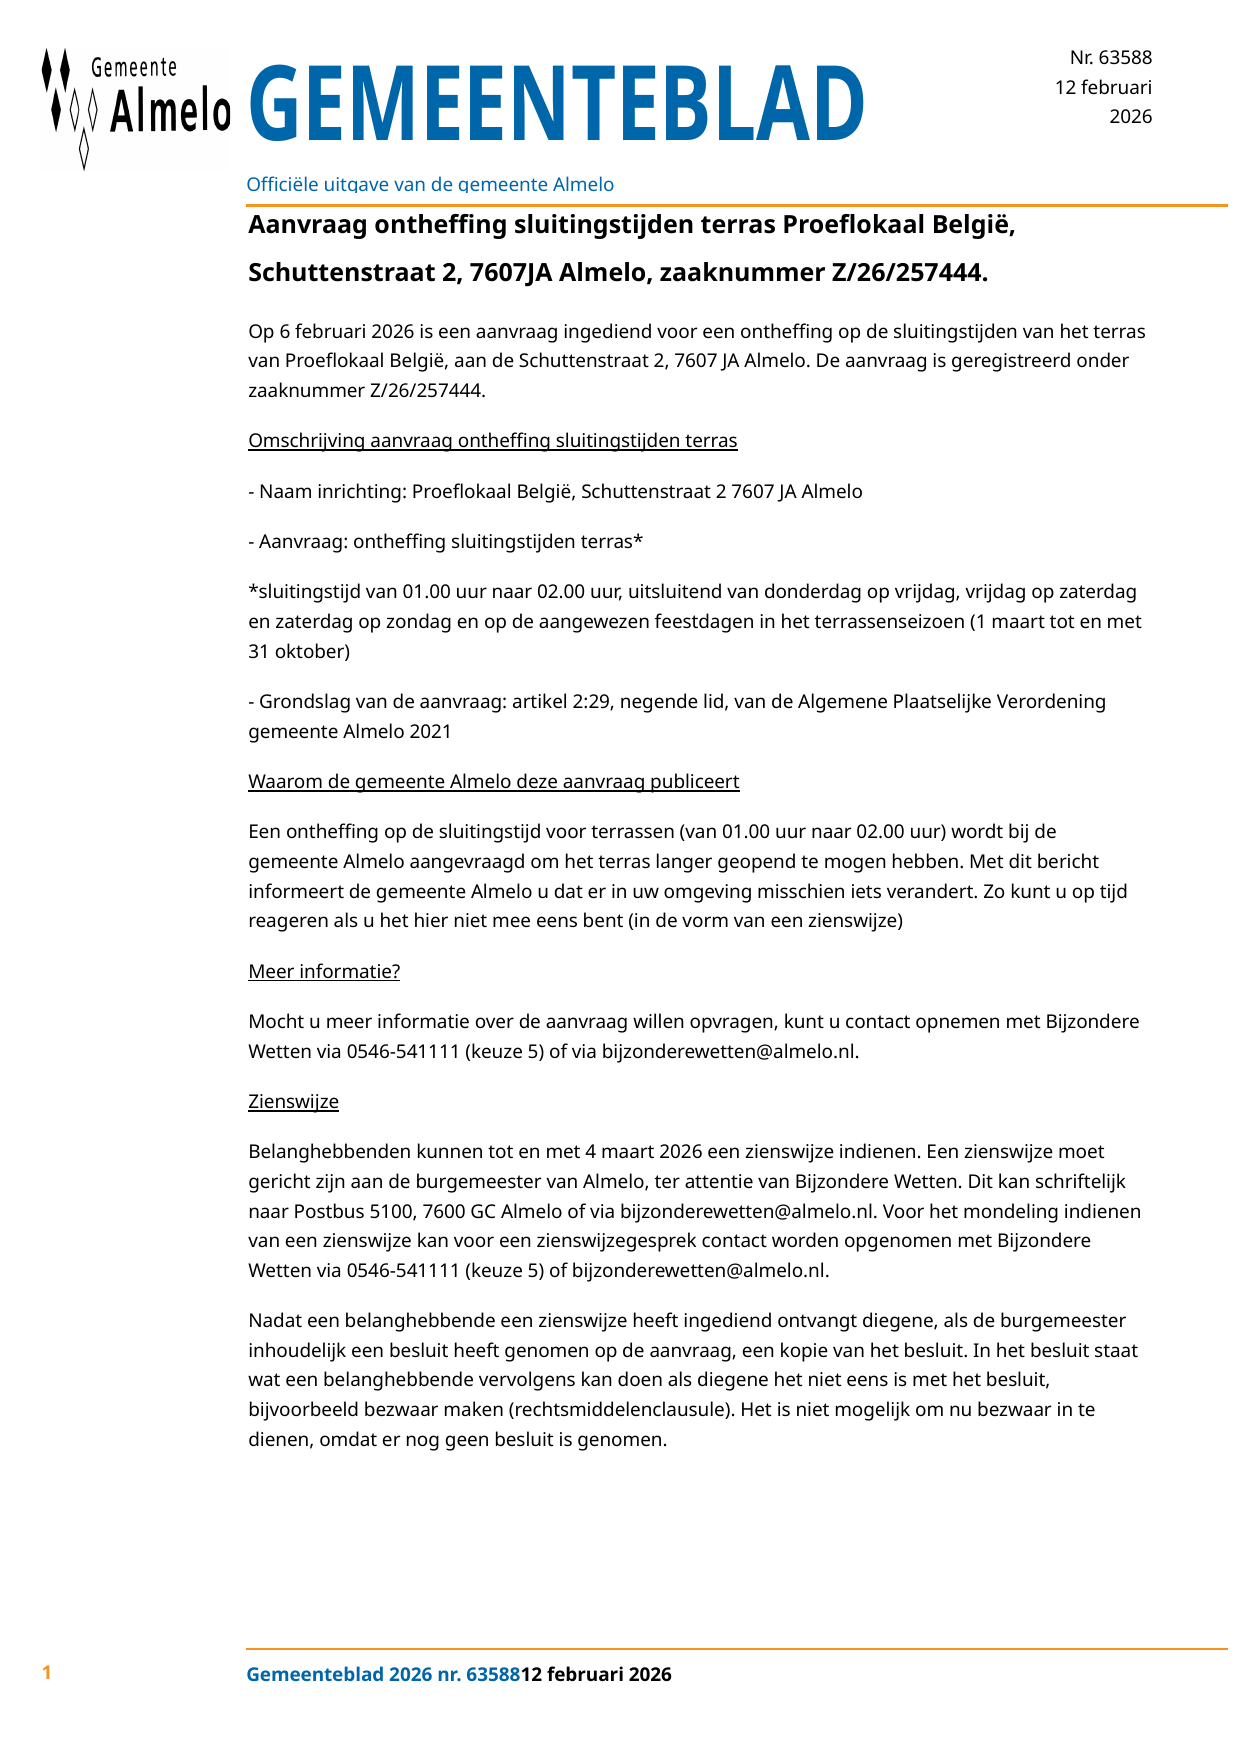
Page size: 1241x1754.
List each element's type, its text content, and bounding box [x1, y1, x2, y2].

text Omschrijving aanvraag ontheffing sluitingstijden terras [248, 427, 1152, 453]
text *sluitingstijd van 01.00 uur naar 02.00 uur, uitsluitend van donderdag op vrijdag, vrijdag op zaterdag en zaterdag op zondag en op de aangewezen feestdagen in het terrassenseizoen (1 maart tot en met 31 oktober) [248, 579, 1152, 664]
text - Aanvraag: ontheffing sluitingstijden terras* [248, 528, 1152, 554]
text Meer informatie? [248, 958, 1152, 984]
text Nadat een belanghebbende een zienswijze heeft ingediend ontvangt diegene, als de burgemeester inhoudelijk een besluit heeft genomen op de aanvraag, een kopie van het besluit. In het besluit staat wat een belanghebbende vervolgens kan doen als diegene het niet eens is met het besluit, bijvoorbeeld bezwaar maken (rechtsmiddelenclausule). Het is niet mogelijk om nu bezwaar in te dienen, omdat er nog geen besluit is genomen. [248, 1307, 1152, 1452]
picture [41, 47, 231, 172]
text Zienswijze [248, 1088, 1152, 1114]
text - Naam inrichting: Proeflokaal België, Schuttenstraat 2 7607 JA Almelo [248, 478, 1152, 504]
text Belanghebbenden kunnen tot en met 4 maart 2026 een zienswijze indienen. Een zienswijze moet gericht zijn aan de burgemeester van Almelo, ter attentie van Bijzondere Wetten. Dit kan schriftelijk naar Postbus 5100, 7600 GC Almelo of via bijzonderewetten@almelo.nl. Voor het mondeling indienen van een zienswijze kan voor een zienswijzegesprek contact worden opgenomen met Bijzondere Wetten via 0546-541111 (keuze 5) of bijzonderewetten@almelo.nl. [248, 1139, 1152, 1283]
text Een ontheffing op de sluitingstijd voor terrassen (van 01.00 uur naar 02.00 uur) wordt bij de gemeente Almelo aangevraagd om het terras langer geopend te mogen hebben. Met dit bericht informeert de gemeente Almelo u dat er in uw omgeving misschien iets verandert. Zo kunt u op tijd reageren als u het hier niet mee eens bent (in de vorm van een zienswijze) [248, 819, 1152, 933]
text Op 6 februari 2026 is een aanvraag ingediend voor een ontheffing op de sluitingstijden van het terras van Proeflokaal België, aan de Schuttenstraat 2, 7607 JA Almelo. De aanvraag is geregistreerd onder zaaknummer Z/26/257444. [248, 318, 1152, 403]
text Aanvraag ontheffing sluitingstijden terras Proeflokaal België, Schuttenstraat 2, 7607JA Almelo, zaaknummer Z/26/257444. [248, 207, 1152, 288]
text Waarom de gemeente Almelo deze aanvraag publiceert [248, 768, 1152, 794]
text - Grondslag van de aanvraag: artikel 2:29, negende lid, van de Algemene Plaatselijke Verordening gemeente Almelo 2021 [248, 688, 1152, 744]
text Mocht u meer informatie over de aanvraag willen opvragen, kunt u contact opnemen met Bijzondere Wetten via 0546-541111 (keuze 5) of via bijzonderewetten@almelo.nl. [248, 1008, 1152, 1064]
